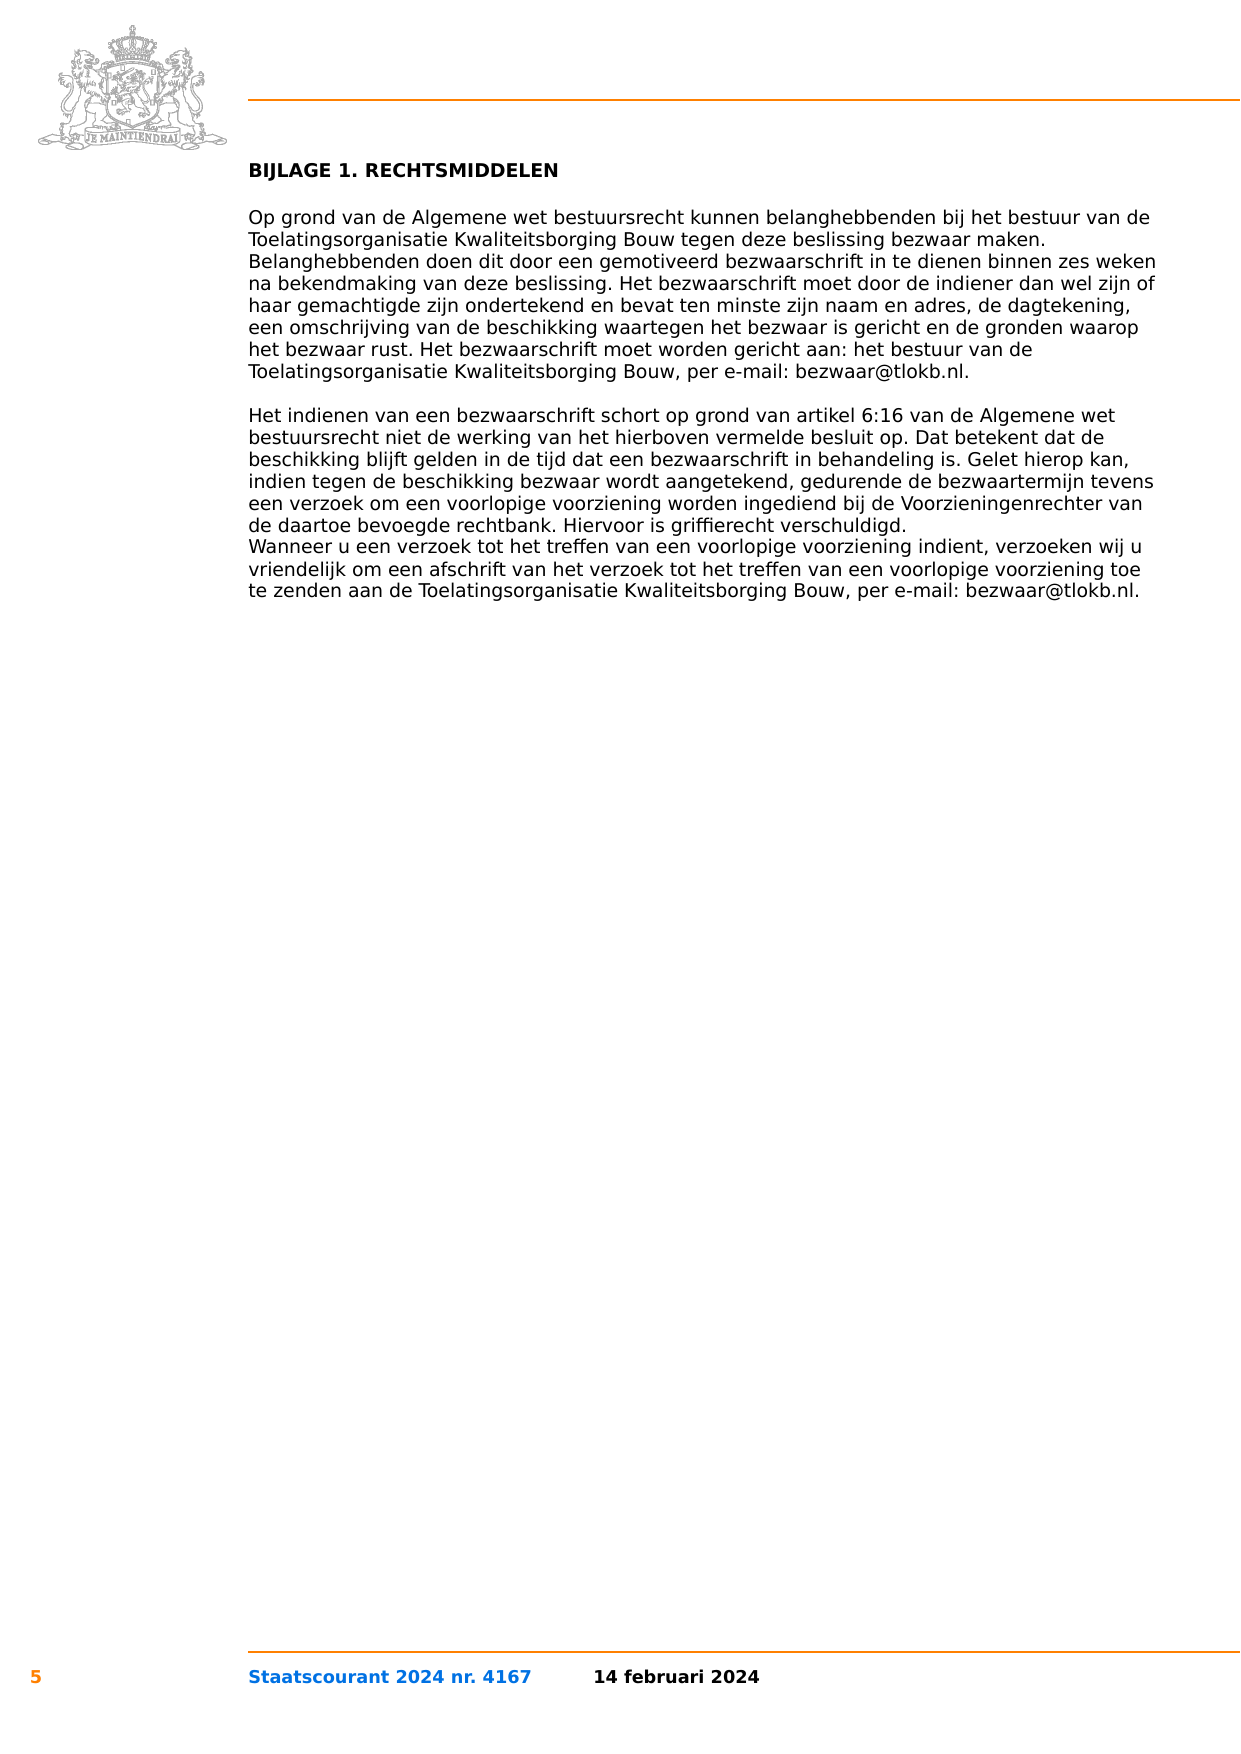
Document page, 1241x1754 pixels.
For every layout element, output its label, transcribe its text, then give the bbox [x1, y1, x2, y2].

text Wanneer u een verzoek tot het treffen van een voorlopige voorziening indient, verzoeken wij u vriendelijk om een afschrift van het verzoek tot het treffen van een voorlopige voorziening toe te zenden aan de Toelatingsorganisatie Kwaliteitsborging Bouw, per e-mail: bezwaar@tlokb.nl. [248, 536, 1163, 602]
text Het indienen van een bezwaarschrift schort op grond van artikel 6:16 van de Algemene wet bestuursrecht niet de werking van het hierboven vermelde besluit op. Dat betekent dat de beschikking blijft gelden in de tijd dat een bezwaarschrift in behandeling is. Gelet hierop kan, indien tegen de beschikking bezwaar wordt aangetekend, gedurende de bezwaartermijn tevens een verzoek om een voorlopige voorziening worden ingediend bij de Voorzieningenrechter van de daartoe bevoegde rechtbank. Hiervoor is griffierecht verschuldigd. [248, 404, 1163, 536]
picture [38, 25, 227, 150]
subtitle BIJLAGE 1. RECHTSMIDDELEN [248, 160, 1163, 182]
text Op grond van de Algemene wet bestuursrecht kunnen belanghebbenden bij het bestuur van de Toelatingsorganisatie Kwaliteitsborging Bouw tegen deze beslissing bezwaar maken. Belanghebbenden doen dit door een gemotiveerd bezwaarschrift in te dienen binnen zes weken na bekendmaking van deze beslissing. Het bezwaarschrift moet door de indiener dan wel zijn of haar gemachtigde zijn ondertekend en bevat ten minste zijn naam en adres, de dagtekening, een omschrijving van de beschikking waartegen het bezwaar is gericht en de gronden waarop het bezwaar rust. Het bezwaarschrift moet worden gericht aan: het bestuur van de Toelatingsorganisatie Kwaliteitsborging Bouw, per e-mail: bezwaar@tlokb.nl. [248, 207, 1163, 383]
